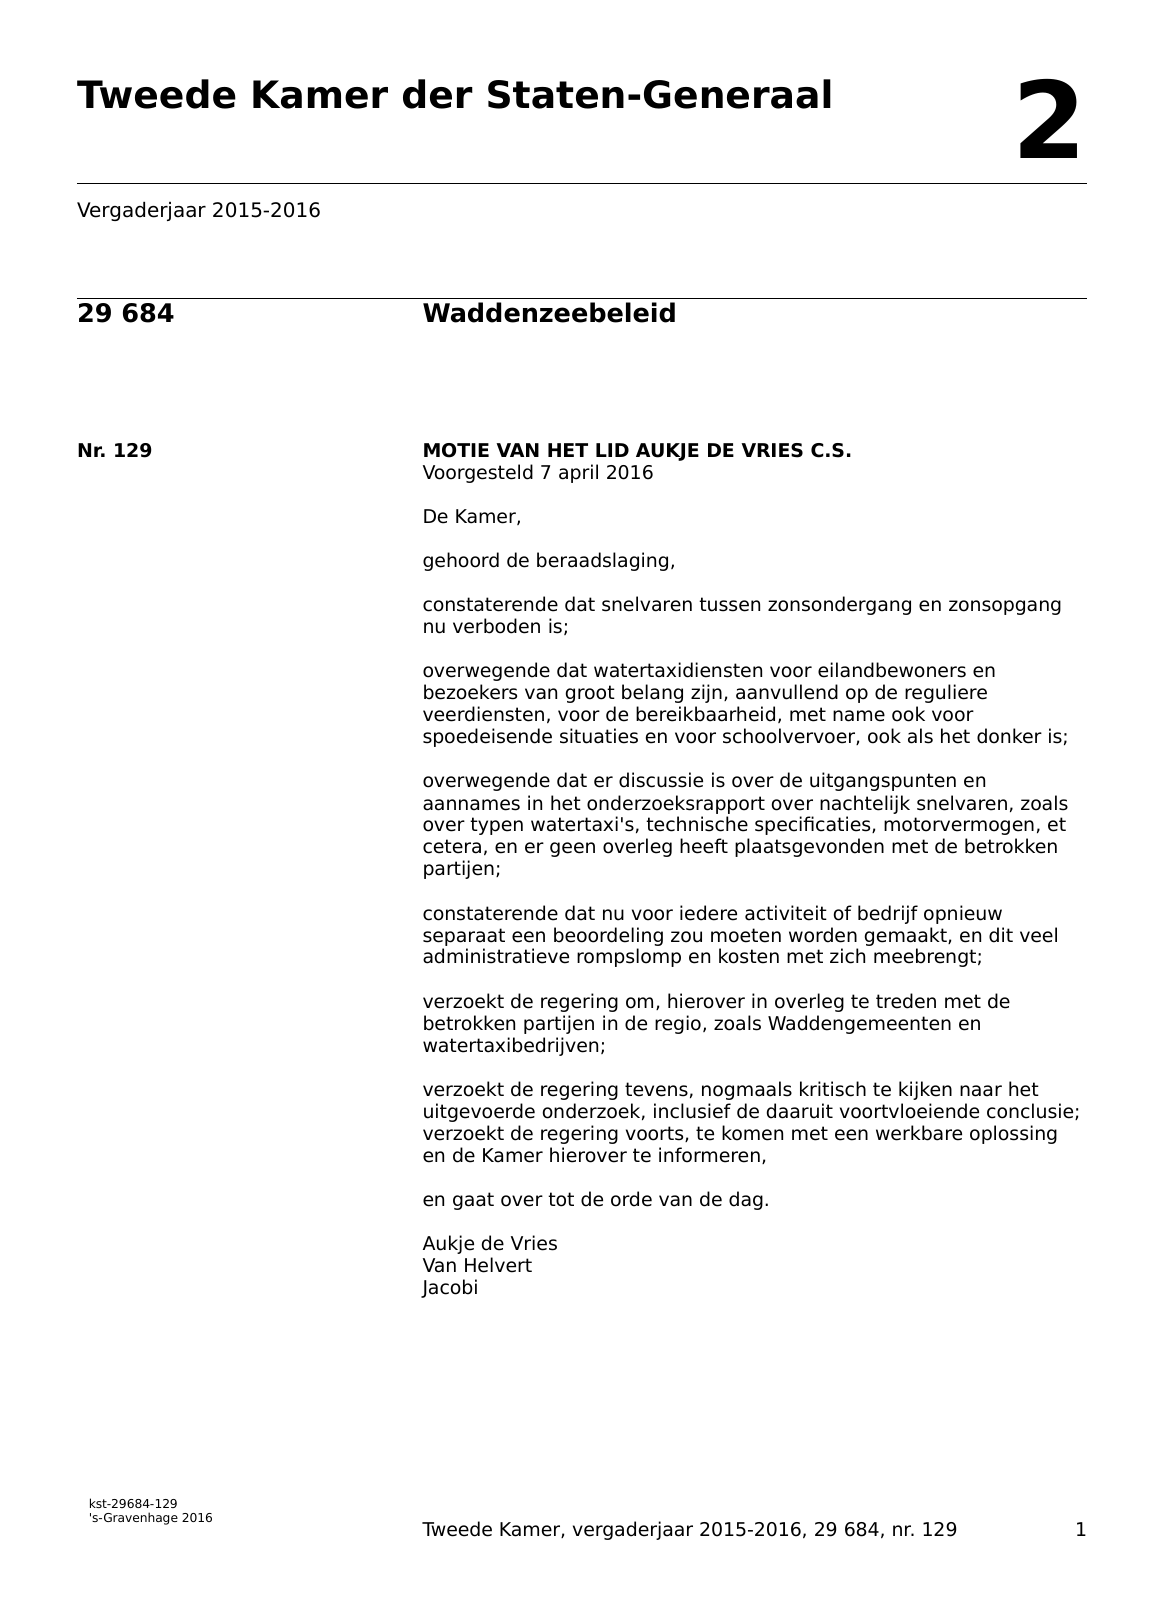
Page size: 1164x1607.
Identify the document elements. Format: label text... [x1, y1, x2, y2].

text verzoekt de regering om, hierover in overleg te treden met de betrokken partijen in de regio, zoals Waddengemeenten en watertaxibedrijven; [422, 991, 1087, 1057]
text overwegende dat watertaxidiensten voor eilandbewoners en bezoekers van groot belang zijn, aanvullend op de reguliere veerdiensten, voor de bereikbaarheid, met name ook voor spoedeisende situaties en voor schoolvervoer, ook als het donker is; [422, 660, 1087, 748]
text en gaat over tot de orde van de dag. [422, 1189, 1087, 1211]
table_header Tweede Kamer der Staten-Generaal [77, 59, 886, 183]
text overwegende dat er discussie is over de uitgangspunten en aannames in het onderzoeksrapport over nachtelijk snelvaren, zoals over typen watertaxi's, technische specificaties, motorvermogen, et cetera, en er geen overleg heeft plaatsgevonden met de betrokken partijen; [422, 770, 1087, 880]
text kst-29684-129 [88, 1497, 323, 1511]
text Jacobi [422, 1277, 1087, 1299]
text gehoord de beraadslaging, [422, 550, 1087, 572]
table_header 2 [886, 59, 1087, 183]
text verzoekt de regering tevens, nogmaals kritisch te kijken naar het uitgevoerde onderzoek, inclusief de daaruit voortvloeiende conclusie; [422, 1079, 1087, 1123]
text Aukje de Vries [422, 1233, 1087, 1255]
table_cell Vergaderjaar 2015-2016 [77, 184, 1087, 298]
text De Kamer, [422, 506, 1087, 528]
text 's-Gravenhage 2016 [88, 1511, 323, 1525]
text Van Helvert [422, 1255, 1087, 1277]
subtitle Nr. 129 MOTIE VAN HET LID AUKJE DE VRIES C.S. [77, 440, 1087, 462]
text Voorgesteld 7 april 2016 [422, 462, 1087, 484]
text verzoekt de regering voorts, te komen met een werkbare oplossing en de Kamer hierover te informeren, [422, 1123, 1087, 1167]
text constaterende dat snelvaren tussen zonsondergang en zonsopgang nu verboden is; [422, 594, 1087, 638]
text constaterende dat nu voor iedere activiteit of bedrijf opnieuw separaat een beoordeling zou moeten worden gemaakt, en dit veel administratieve rompslomp en kosten met zich meebrengt; [422, 902, 1087, 968]
subtitle 29 684 Waddenzeebeleid [77, 299, 1087, 329]
